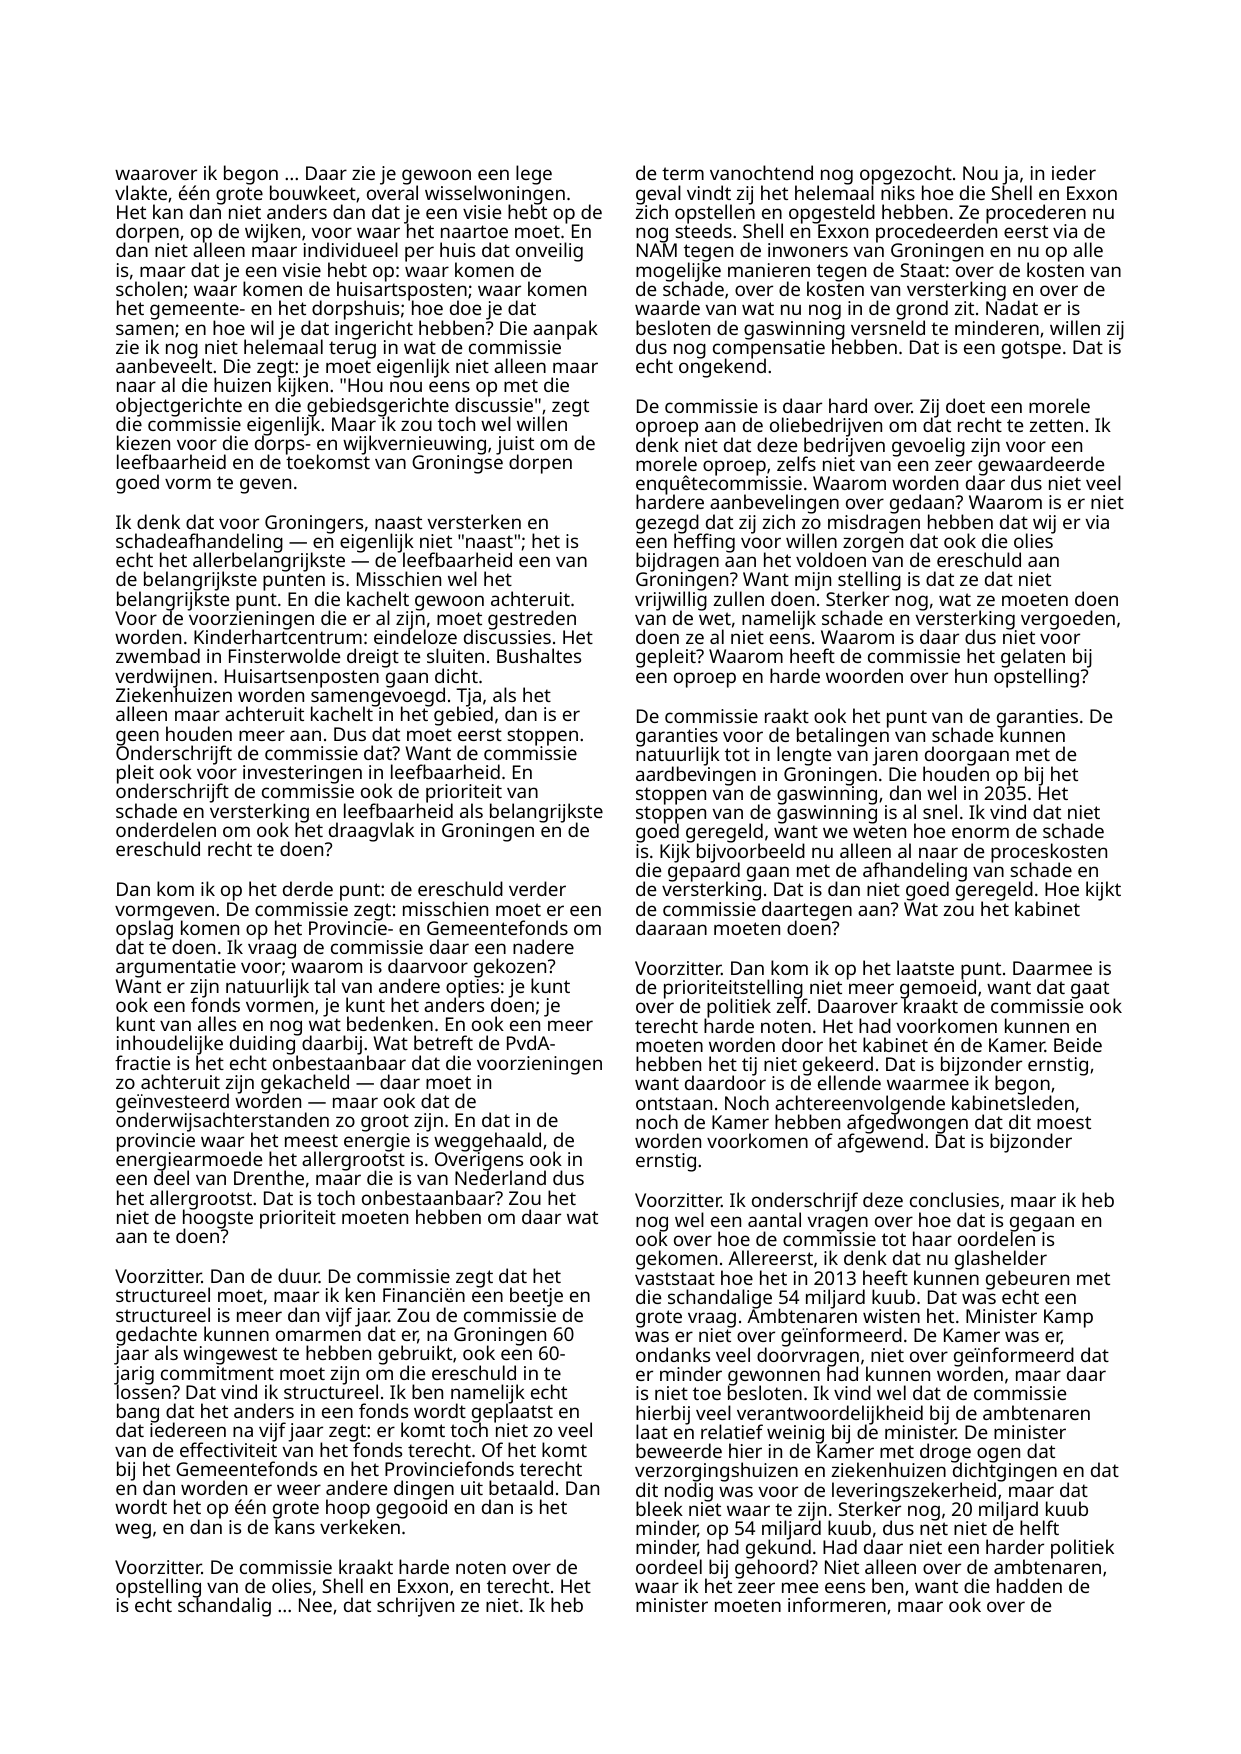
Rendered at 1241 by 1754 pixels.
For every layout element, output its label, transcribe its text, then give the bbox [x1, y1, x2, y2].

text De commissie raakt ook het punt van de garanties. De garanties voor de betalingen van schade kunnen natuurlijk tot in lengte van jaren doorgaan met de aardbevingen in Groningen. Die houden op bij het stoppen van de gaswinning, dan wel in 2035. Het stoppen van de gaswinning is al snel. Ik vind dat niet goed geregeld, want we weten hoe enorm de schade is. Kijk bijvoorbeeld nu alleen al naar de proceskosten die gepaard gaan met de afhandeling van schade en de versterking. Dat is dan niet goed geregeld. Hoe kijkt de commissie daartegen aan? Wat zou het kabinet daaraan moeten doen? [635, 708, 1125, 939]
text Voorzitter. Dan kom ik op het laatste punt. Daarmee is de prioriteitstelling niet meer gemoeid, want dat gaat over de politiek zelf. Daarover kraakt de commissie ook terecht harde noten. Het had voorkomen kunnen en moeten worden door het kabinet én de Kamer. Beide hebben het tij niet gekeerd. Dat is bijzonder ernstig, want daardoor is de ellende waarmee ik begon, ontstaan. Noch achtereenvolgende kabinetsleden, noch de Kamer hebben afgedwongen dat dit moest worden voorkomen of afgewend. Dat is bijzonder ernstig. [635, 960, 1125, 1172]
text Voorzitter. De commissie kraakt harde noten over de opstelling van de olies, Shell en Exxon, en terecht. Het is echt schandalig … Nee, dat schrijven ze niet. Ik heb [115, 1559, 605, 1616]
text Voorzitter. Ik onderschrijf deze conclusies, maar ik heb nog wel een aantal vragen over hoe dat is gegaan en ook over hoe de commissie tot haar oordelen is gekomen. Allereerst, ik denk dat nu glashelder vaststaat hoe het in 2013 heeft kunnen gebeuren met die schandalige 54 miljard kuub. Dat was echt een grote vraag. Ambtenaren wisten het. Minister Kamp was er niet over geïnformeerd. De Kamer was er, ondanks veel doorvragen, niet over geïnformeerd dat er minder gewonnen had kunnen worden, maar daar is niet toe besloten. Ik vind wel dat de commissie hierbij veel verantwoordelijkheid bij de ambtenaren laat en relatief weinig bij de minister. De minister beweerde hier in de Kamer met droge ogen dat verzorgingshuizen en ziekenhuizen dichtgingen en dat dit nodig was voor de leveringszekerheid, maar dat bleek niet waar te zijn. Sterker nog, 20 miljard kuub minder, op 54 miljard kuub, dus net niet de helft minder, had gekund. Had daar niet een harder politiek oordeel bij gehoord? Niet alleen over de ambtenaren, waar ik het zeer mee eens ben, want die hadden de minister moeten informeren, maar ook over de [635, 1192, 1125, 1616]
text De commissie is daar hard over. Zij doet een morele oproep aan de oliebedrijven om dat recht te zetten. Ik denk niet dat deze bedrijven gevoelig zijn voor een morele oproep, zelfs niet van een zeer gewaardeerde enquêtecommissie. Waarom worden daar dus niet veel hardere aanbevelingen over gedaan? Waarom is er niet gezegd dat zij zich zo misdragen hebben dat wij er via een heffing voor willen zorgen dat ook die olies bijdragen aan het voldoen van de ereschuld aan Groningen? Want mijn stelling is dat ze dat niet vrijwillig zullen doen. Sterker nog, wat ze moeten doen van de wet, namelijk schade en versterking vergoeden, doen ze al niet eens. Waarom is daar dus niet voor gepleit? Waarom heeft de commissie het gelaten bij een oproep en harde woorden over hun opstelling? [635, 398, 1125, 687]
text Voorzitter. Dan de duur. De commissie zegt dat het structureel moet, maar ik ken Financiën een beetje en structureel is meer dan vijf jaar. Zou de commissie de gedachte kunnen omarmen dat er, na Groningen 60 jaar als wingewest te hebben gebruikt, ook een 60-jarig commitment moet zijn om die ereschuld in te lossen? Dat vind ik structureel. Ik ben namelijk echt bang dat het anders in een fonds wordt geplaatst en dat iedereen na vijf jaar zegt: er komt toch niet zo veel van de effectiviteit van het fonds terecht. Of het komt bij het Gemeentefonds en het Provinciefonds terecht en dan worden er weer andere dingen uit betaald. Dan wordt het op één grote hoop gegooid en dan is het weg, en dan is de kans verkeken. [115, 1268, 605, 1538]
text Ik denk dat voor Groningers, naast versterken en schadeafhandeling — en eigenlijk niet "naast"; het is echt het allerbelangrijkste — de leefbaarheid een van de belangrijkste punten is. Misschien wel het belangrijkste punt. En die kachelt gewoon achteruit. Voor de voorzieningen die er al zijn, moet gestreden worden. Kinderhartcentrum: eindeloze discussies. Het zwembad in Finsterwolde dreigt te sluiten. Bushaltes verdwijnen. Huisartsenposten gaan dicht. Ziekenhuizen worden samengevoegd. Tja, als het alleen maar achteruit kachelt in het gebied, dan is er geen houden meer aan. Dus dat moet eerst stoppen. Onderschrijft de commissie dat? Want de commissie pleit ook voor investeringen in leefbaarheid. En onderschrijft de commissie ook de prioriteit van schade en versterking en leefbaarheid als belangrijkste onderdelen om ook het draagvlak in Groningen en de ereschuld recht te doen? [115, 514, 605, 861]
text Dan kom ik op het derde punt: de ereschuld verder vormgeven. De commissie zegt: misschien moet er een opslag komen op het Provincie- en Gemeentefonds om dat te doen. Ik vraag de commissie daar een nadere argumentatie voor; waarom is daarvoor gekozen? Want er zijn natuurlijk tal van andere opties: je kunt ook een fonds vormen, je kunt het anders doen; je kunt van alles en nog wat bedenken. En ook een meer inhoudelijke duiding daarbij. Wat betreft de PvdA-fractie is het echt onbestaanbaar dat die voorzieningen zo achteruit zijn gekacheld — daar moet in geïnvesteerd worden — maar ook dat de onderwijsachterstanden zo groot zijn. En dat in de provincie waar het meest energie is weggehaald, de energiearmoede het allergrootst is. Overigens ook in een deel van Drenthe, maar die is van Nederland dus het allergrootst. Dat is toch onbestaanbaar? Zou het niet de hoogste prioriteit moeten hebben om daar wat aan te doen? [115, 881, 605, 1247]
text waarover ik begon ... Daar zie je gewoon een lege vlakte, één grote bouwkeet, overal wisselwoningen. Het kan dan niet anders dan dat je een visie hebt op de dorpen, op de wijken, voor waar het naartoe moet. En dan niet alleen maar individueel per huis dat onveilig is, maar dat je een visie hebt op: waar komen de scholen; waar komen de huisartsposten; waar komen het gemeente- en het dorpshuis; hoe doe je dat samen; en hoe wil je dat ingericht hebben? Die aanpak zie ik nog niet helemaal terug in wat de commissie aanbeveelt. Die zegt: je moet eigenlijk niet alleen maar naar al die huizen kijken. "Hou nou eens op met die objectgerichte en die gebiedsgerichte discussie", zegt die commissie eigenlijk. Maar ik zou toch wel willen kiezen voor die dorps- en wijkvernieuwing, juist om de leefbaarheid en de toekomst van Groningse dorpen goed vorm te geven. [115, 165, 605, 493]
text de term vanochtend nog opgezocht. Nou ja, in ieder geval vindt zij het helemaal niks hoe die Shell en Exxon zich opstellen en opgesteld hebben. Ze procederen nu nog steeds. Shell en Exxon procedeerden eerst via de NAM tegen de inwoners van Groningen en nu op alle mogelijke manieren tegen de Staat: over de kosten van de schade, over de kosten van versterking en over de waarde van wat nu nog in de grond zit. Nadat er is besloten de gaswinning versneld te minderen, willen zij dus nog compensatie hebben. Dat is een gotspe. Dat is echt ongekend. [635, 165, 1125, 377]
